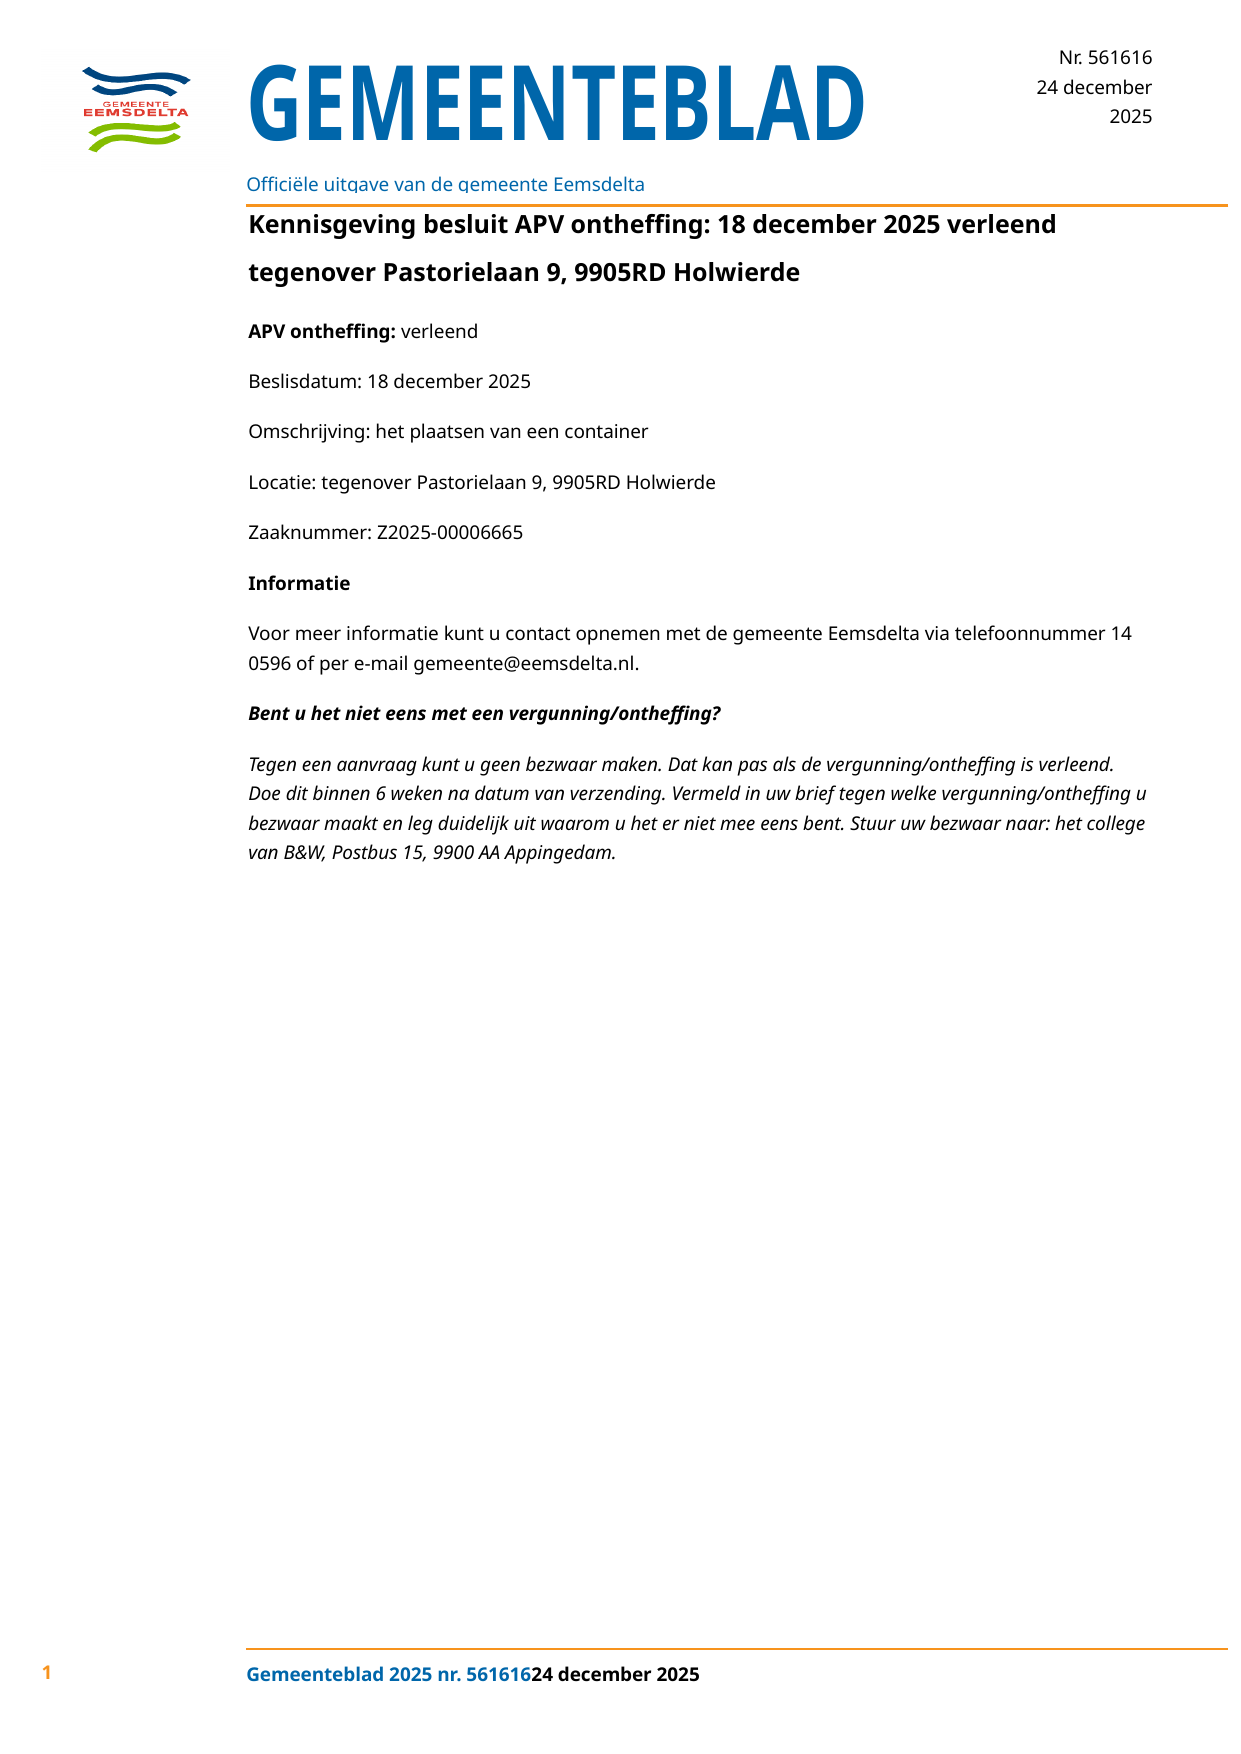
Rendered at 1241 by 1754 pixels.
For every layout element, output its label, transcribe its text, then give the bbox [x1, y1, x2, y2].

text APV ontheffing: verleend [248, 318, 1152, 344]
text Zaaknummer: Z2025-00006665 [248, 519, 1152, 545]
text Tegen een aanvraag kunt u geen bezwaar maken. Dat kan pas als de vergunning/ontheffing is verleend. Doe dit binnen 6 weken na datum van verzending. Vermeld in uw brief tegen welke vergunning/ontheffing u bezwaar maakt en leg duidelijk uit waarom u het er niet mee eens bent. Stuur uw bezwaar naar: het college van B&W, Postbus 15, 9900 AA Appingedam. [248, 751, 1152, 865]
text Bent u het niet eens met een vergunning/ontheffing? [248, 700, 1152, 726]
text Omschrijving: het plaatsen van een container [248, 419, 1152, 444]
text Voor meer informatie kunt u contact opnemen met de gemeente Eemsdelta via telefoonnummer 14 0596 of per e-mail gemeente@eemsdelta.nl. [248, 620, 1152, 676]
text Locatie: tegenover Pastorielaan 9, 9905RD Holwierde [248, 469, 1152, 495]
text Beslisdatum: 18 december 2025 [248, 368, 1152, 394]
picture [41, 47, 231, 172]
text Informatie [248, 570, 1152, 596]
text Kennisgeving besluit APV ontheffing: 18 december 2025 verleend tegenover Pastorielaan 9, 9905RD Holwierde [248, 207, 1152, 288]
